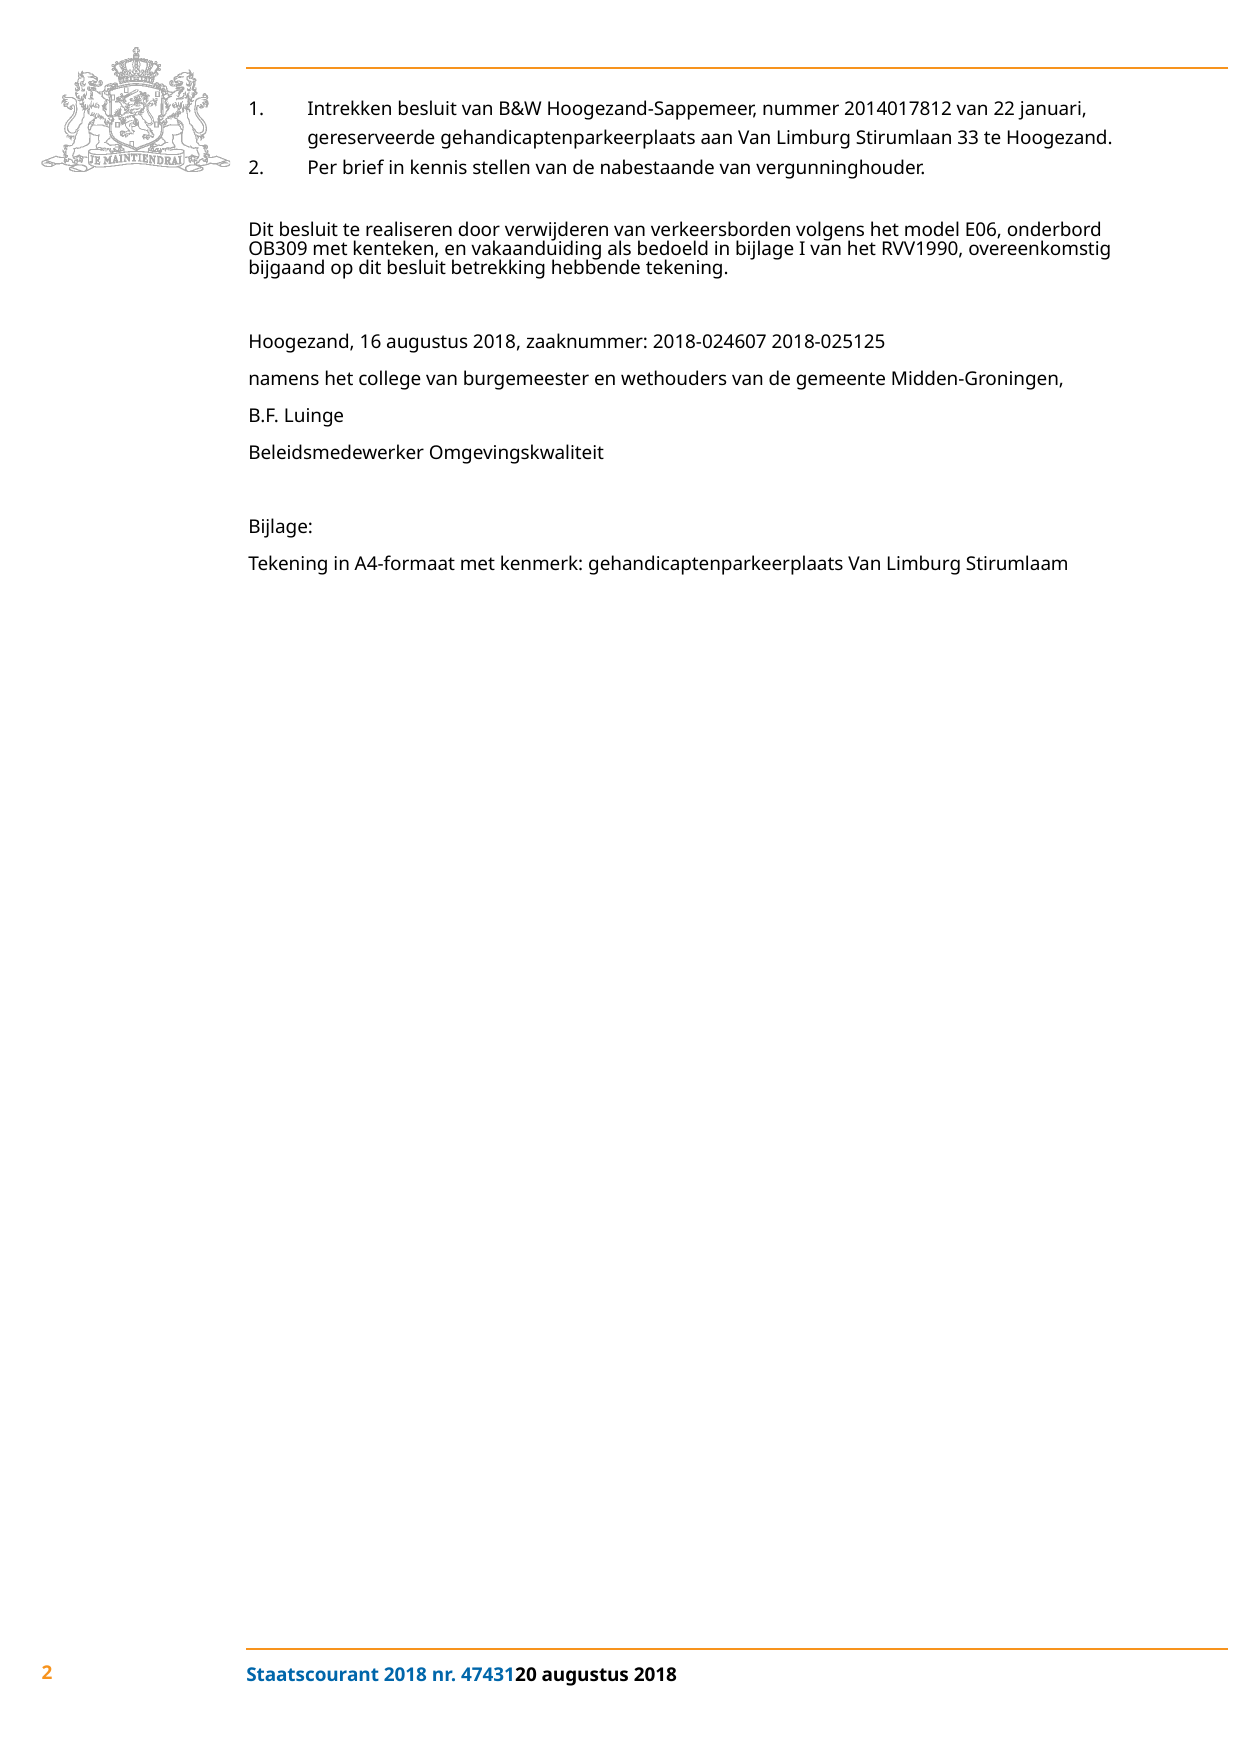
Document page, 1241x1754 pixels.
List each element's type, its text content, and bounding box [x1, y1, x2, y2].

text namens het college van burgemeester en wethouders van de gemeente Midden-Groningen, [248, 370, 1152, 389]
picture [41, 47, 231, 172]
text B.F. Luinge [248, 407, 1152, 426]
list Intrekken besluit van B&W Hoogezand-Sappemeer, nummer 2014017812 van 22 januari, gereserveerde gehandicaptenparkeerplaats aan Van Limburg Stirumlaan 33 te Hoogezand. [248, 95, 1152, 150]
list Per brief in kennis stellen van de nabestaande van vergunninghouder. [248, 154, 1152, 180]
text Hoogezand, 16 augustus 2018, zaaknummer: 2018-024607 2018-025125 [248, 333, 1152, 352]
text Bijlage: [248, 518, 1152, 537]
text Beleidsmedewerker Omgevingskwaliteit [248, 444, 1152, 463]
text Dit besluit te realiseren door verwijderen van verkeersborden volgens het model E06, onderbord OB309 met kenteken, en vakaanduiding als bedoeld in bijlage I van het RVV1990, overeenkomstig bijgaand op dit besluit betrekking hebbende tekening. [248, 221, 1152, 278]
text Tekening in A4-formaat met kenmerk: gehandicaptenparkeerplaats Van Limburg Stirumlaam [248, 555, 1152, 574]
